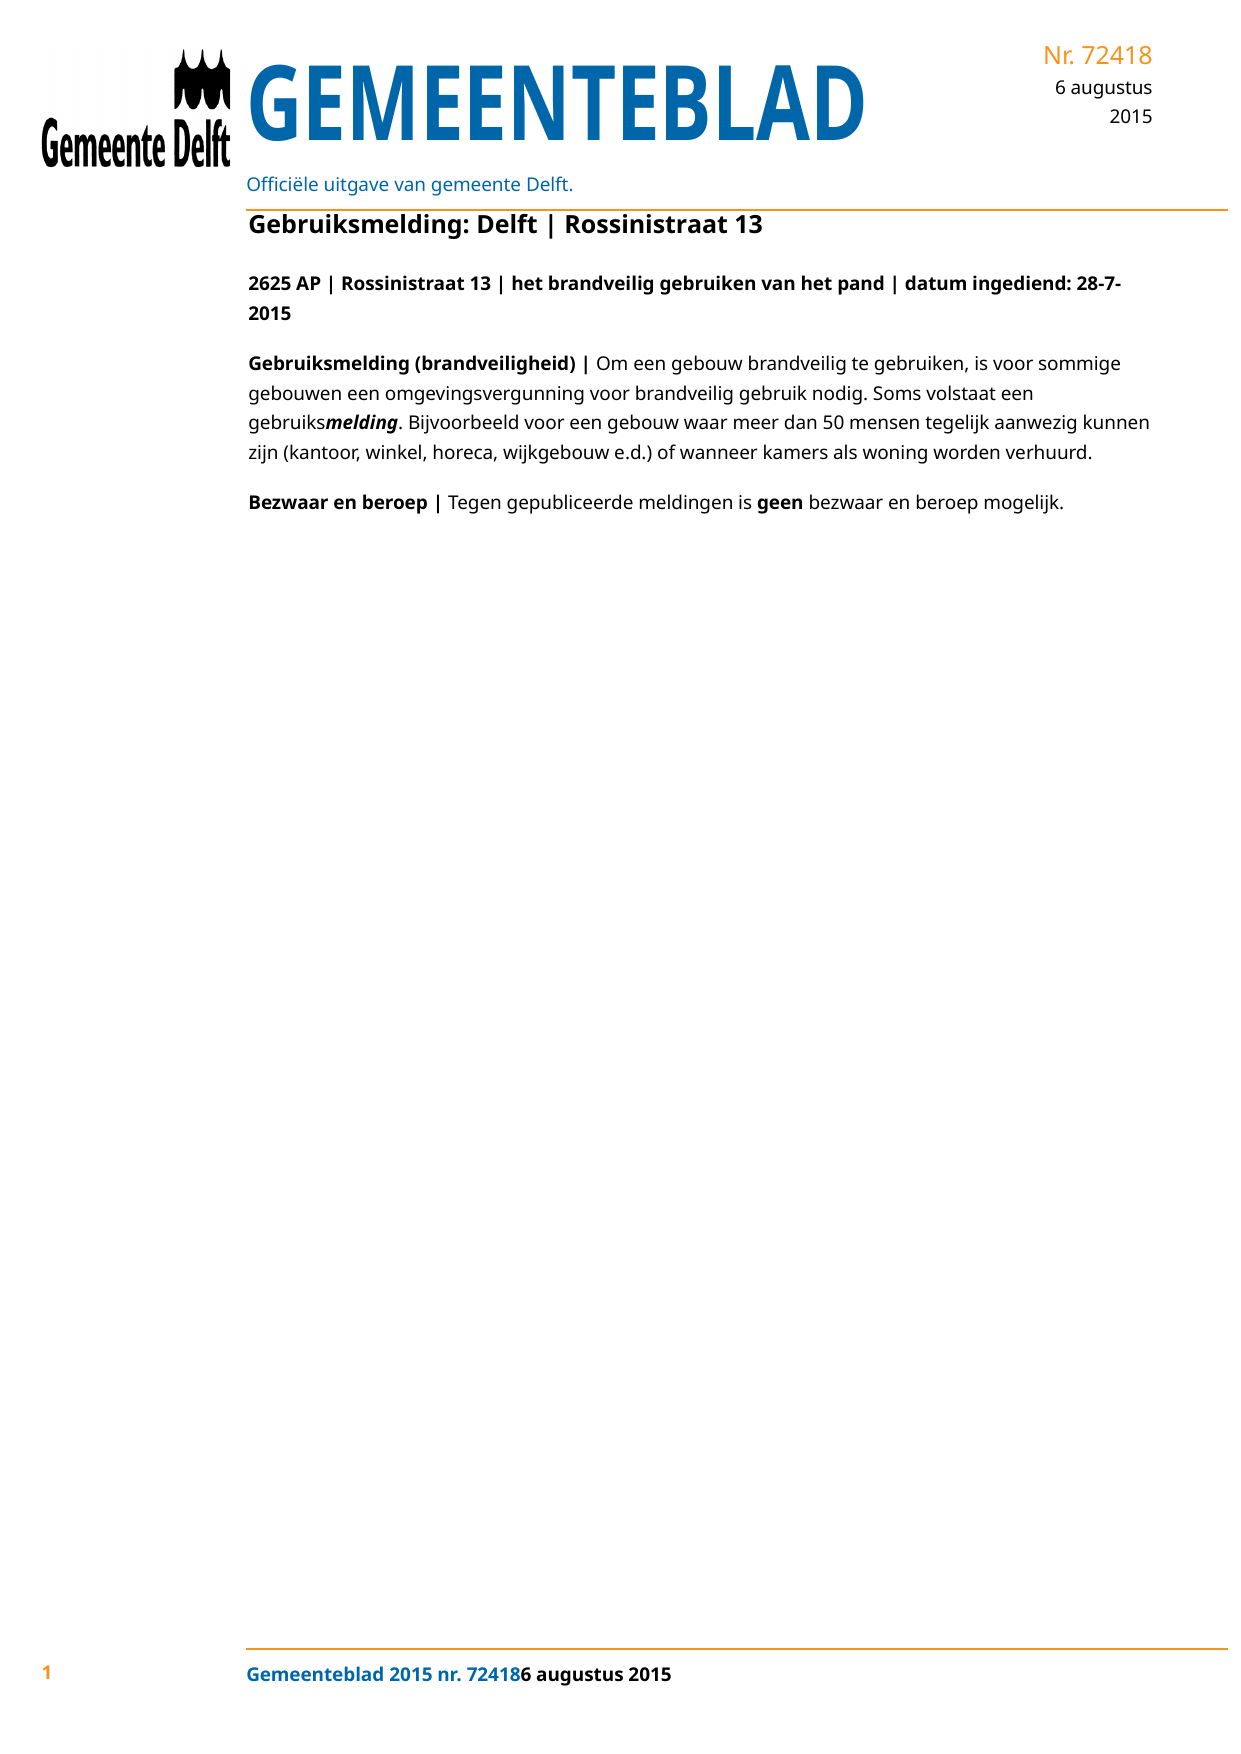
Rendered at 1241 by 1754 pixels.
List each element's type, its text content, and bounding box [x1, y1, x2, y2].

text Gebruiksmelding (brandveiligheid) | Om een gebouw brandveilig te gebruiken, is voor sommige gebouwen een omgevingsvergunning voor brandveilig gebruik nodig. Soms volstaat een gebruiksmelding. Bijvoorbeeld voor een gebouw waar meer dan 50 mensen tegelijk aanwezig kunnen zijn (kantoor, winkel, horeca, wijkgebouw e.d.) of wanneer kamers als woning worden verhuurd. [248, 350, 1152, 465]
text Bezwaar en beroep | Tegen gepubliceerde meldingen is geen bezwaar en beroep mogelijk. [248, 489, 1152, 515]
text Gebruiksmelding: Delft | Rossinistraat 13 [248, 211, 1152, 241]
text 2625 AP | Rossinistraat 13 | het brandveilig gebruiken van het pand | datum ingediend: 28-7-2015 [248, 270, 1152, 326]
picture [41, 47, 231, 172]
